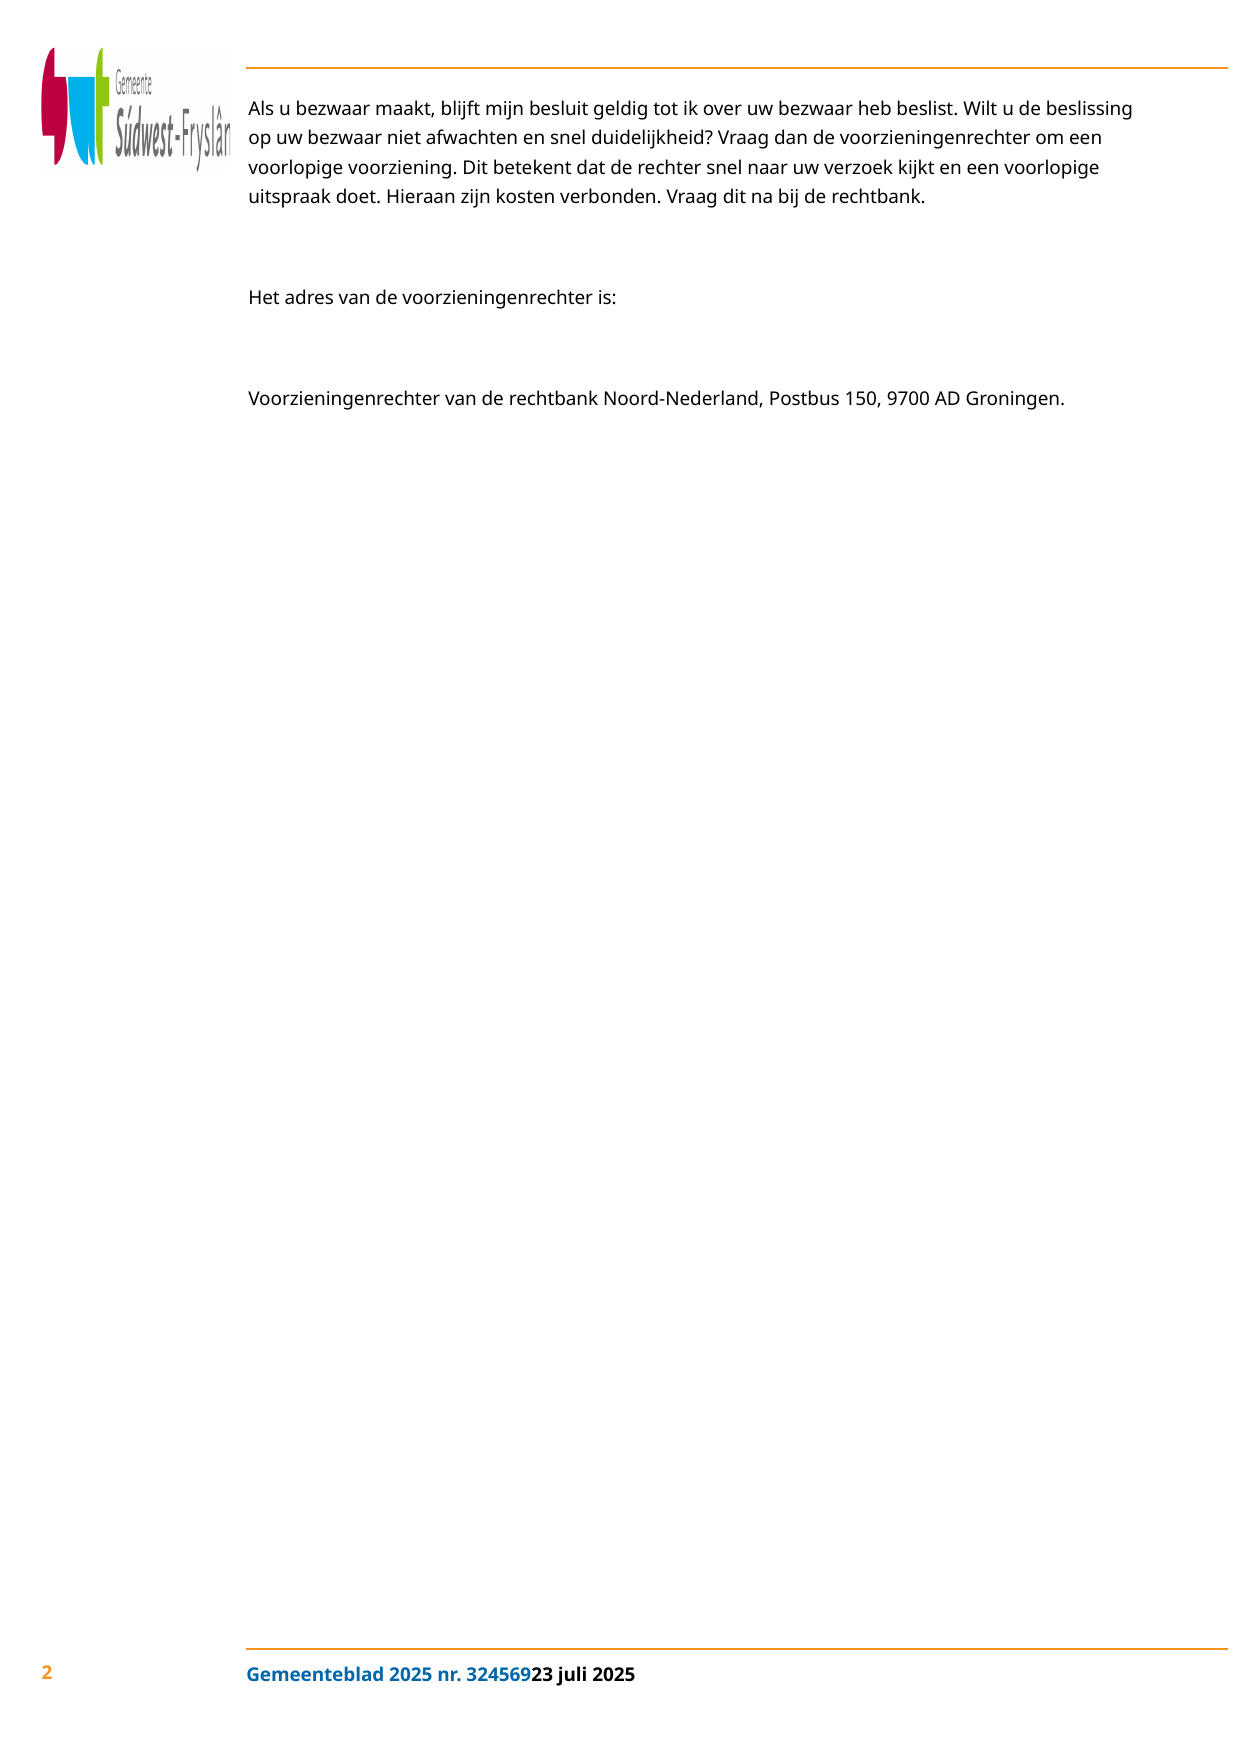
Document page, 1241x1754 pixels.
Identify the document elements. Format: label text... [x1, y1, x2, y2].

picture [41, 47, 231, 172]
text Voorzieningenrechter van de rechtbank Noord-Nederland, Postbus 150, 9700 AD Groningen. [248, 385, 1152, 411]
text Het adres van de voorzieningenrechter is: [248, 284, 1152, 310]
text Als u bezwaar maakt, blijft mijn besluit geldig tot ik over uw bezwaar heb beslist. Wilt u de beslissing op uw bezwaar niet afwachten en snel duidelijkheid? Vraag dan de voorzieningenrechter om een voorlopige voorziening. Dit betekent dat de rechter snel naar uw verzoek kijkt en een voorlopige uitspraak doet. Hieraan zijn kosten verbonden. Vraag dit na bij de rechtbank. [248, 95, 1152, 209]
